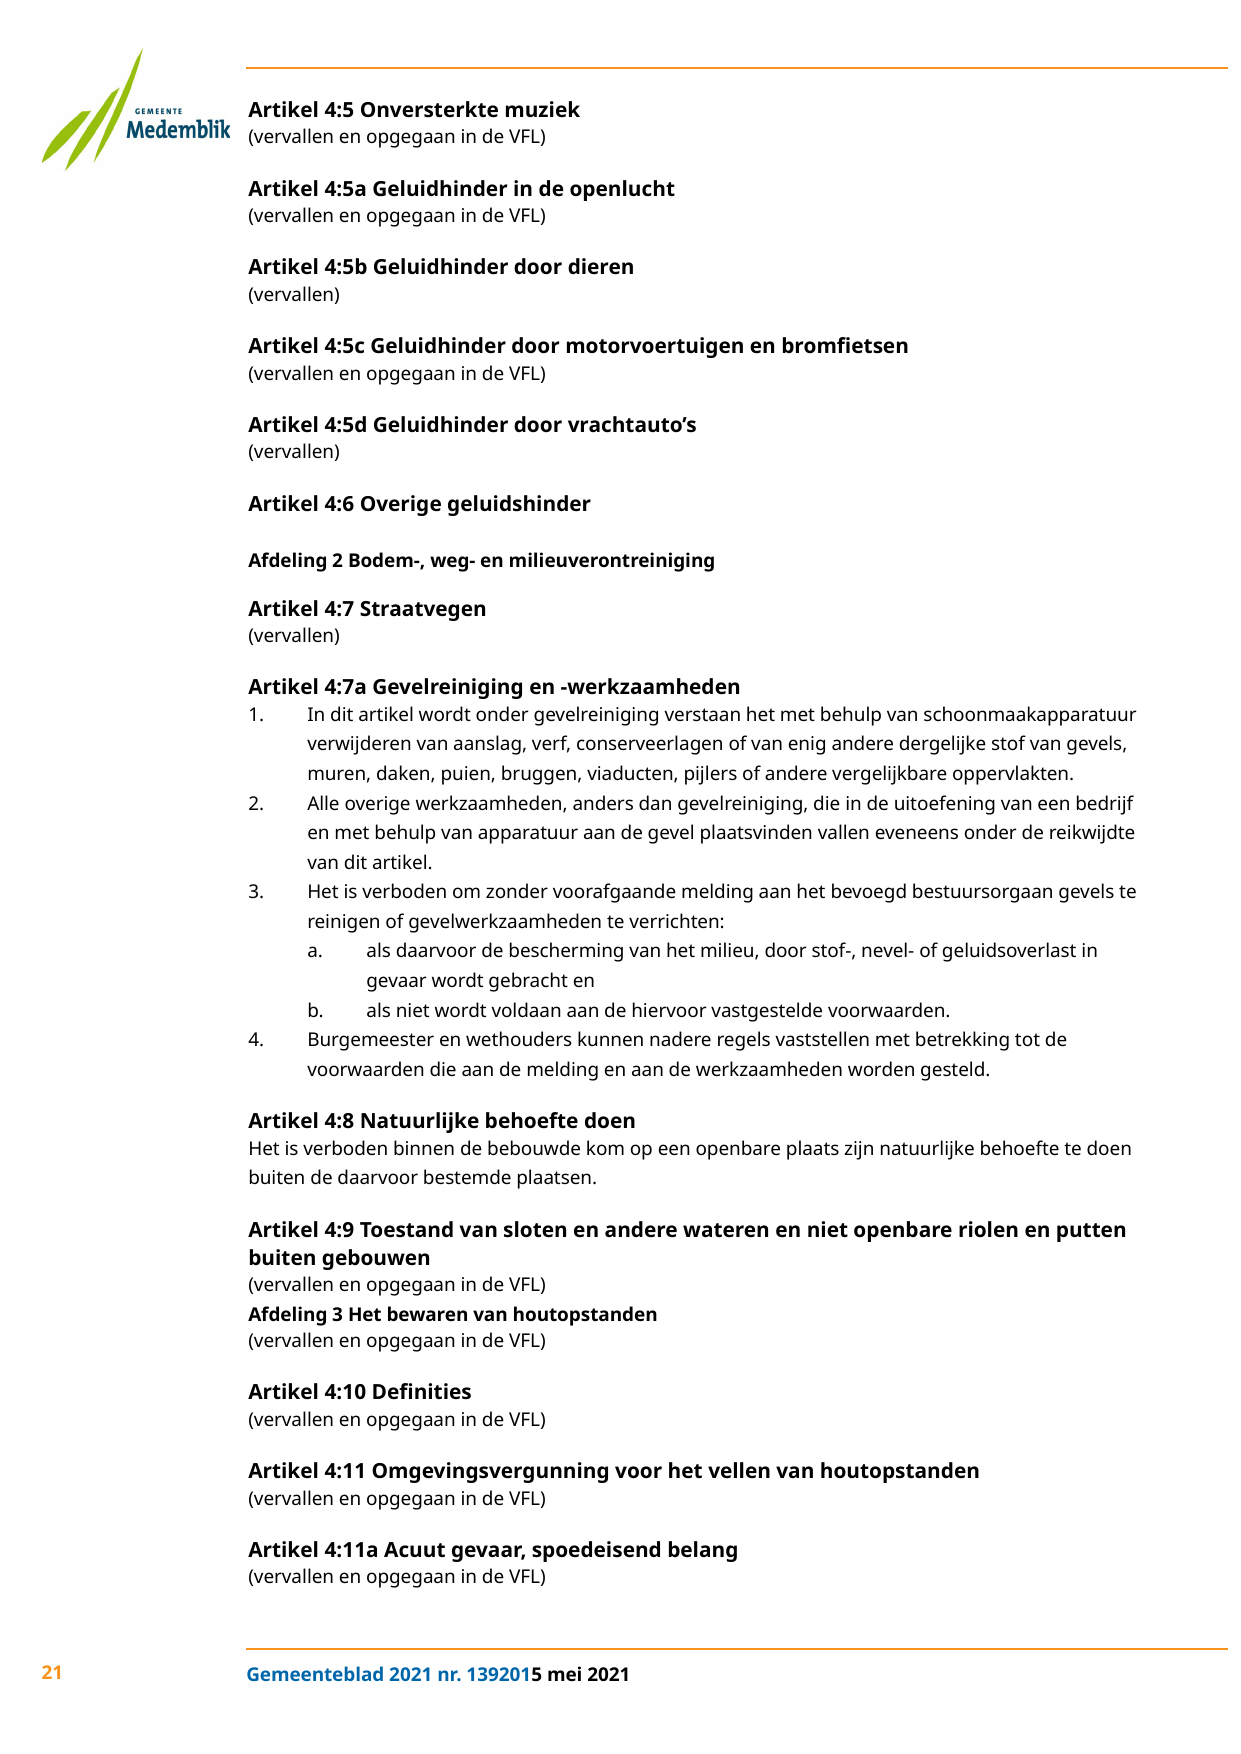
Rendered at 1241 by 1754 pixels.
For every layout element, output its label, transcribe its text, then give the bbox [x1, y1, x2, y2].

text (vervallen en opgegaan in de VFL) [248, 1272, 1152, 1297]
text Artikel 4:11a Acuut gevaar, spoedeisend belang [248, 1535, 1152, 1563]
picture [41, 47, 231, 172]
text Het is verboden binnen de bebouwde kom op een openbare plaats zijn natuurlijke behoefte te doen buiten de daarvoor bestemde plaatsen. [248, 1135, 1152, 1190]
text Afdeling 3 Het bewaren van houtopstanden [248, 1301, 1152, 1327]
text (vervallen) [248, 622, 1152, 648]
text Artikel 4:5a Geluidhinder in de openlucht [248, 174, 1152, 202]
text Artikel 4:5 Onversterkte muziek [248, 95, 1152, 123]
list Het is verboden om zonder voorafgaande melding aan het bevoegd bestuursorgaan gevels te reinigen of gevelwerkzaamheden te verrichten: [248, 878, 1152, 934]
text (vervallen en opgegaan in de VFL) [248, 360, 1152, 386]
text Artikel 4:9 Toestand van sloten en andere wateren en niet openbare riolen en putten buiten gebouwen [248, 1215, 1152, 1272]
list als niet wordt voldaan aan de hiervoor vastgestelde voorwaarden. [307, 997, 1152, 1022]
list In dit artikel wordt onder gevelreiniging verstaan het met behulp van schoonmaakapparatuur verwijderen van aanslag, verf, conserveerlagen of van enig andere dergelijke stof van gevels, muren, daken, puien, bruggen, viaducten, pijlers of andere vergelijkbare oppervlakten. [248, 701, 1152, 786]
text Artikel 4:11 Omgevingsvergunning voor het vellen van houtopstanden [248, 1456, 1152, 1485]
text (vervallen en opgegaan in de VFL) [248, 1485, 1152, 1510]
text (vervallen en opgegaan in de VFL) [248, 1563, 1152, 1589]
list als daarvoor de bescherming van het milieu, door stof-, nevel- of geluidsoverlast in gevaar wordt gebracht en [307, 938, 1152, 993]
text Artikel 4:5c Geluidhinder door motorvoertuigen en bromfietsen [248, 331, 1152, 360]
text Artikel 4:5b Geluidhinder door dieren [248, 252, 1152, 281]
text (vervallen en opgegaan in de VFL) [248, 123, 1152, 149]
text Afdeling 2 Bodem-, weg- en milieuverontreiniging [248, 547, 1152, 573]
text (vervallen en opgegaan in de VFL) [248, 1327, 1152, 1353]
text Artikel 4:10 Definities [248, 1377, 1152, 1406]
text (vervallen) [248, 439, 1152, 464]
list Alle overige werkzaamheden, anders dan gevelreiniging, die in de uitoefening van een bedrijf en met behulp van apparatuur aan de gevel plaatsvinden vallen eveneens onder de reikwijdte van dit artikel. [248, 790, 1152, 874]
text (vervallen en opgegaan in de VFL) [248, 1406, 1152, 1432]
list Burgemeester en wethouders kunnen nadere regels vaststellen met betrekking tot de voorwaarden die aan de melding en aan de werkzaamheden worden gesteld. [248, 1026, 1152, 1082]
text (vervallen en opgegaan in de VFL) [248, 202, 1152, 228]
text Artikel 4:8 Natuurlijke behoefte doen [248, 1106, 1152, 1135]
text Artikel 4:5d Geluidhinder door vrachtauto’s [248, 410, 1152, 439]
text Artikel 4:7a Gevelreiniging en -werkzaamheden [248, 672, 1152, 701]
text Artikel 4:6 Overige geluidshinder [248, 489, 1152, 517]
text (vervallen) [248, 281, 1152, 307]
text Artikel 4:7 Straatvegen [248, 594, 1152, 622]
